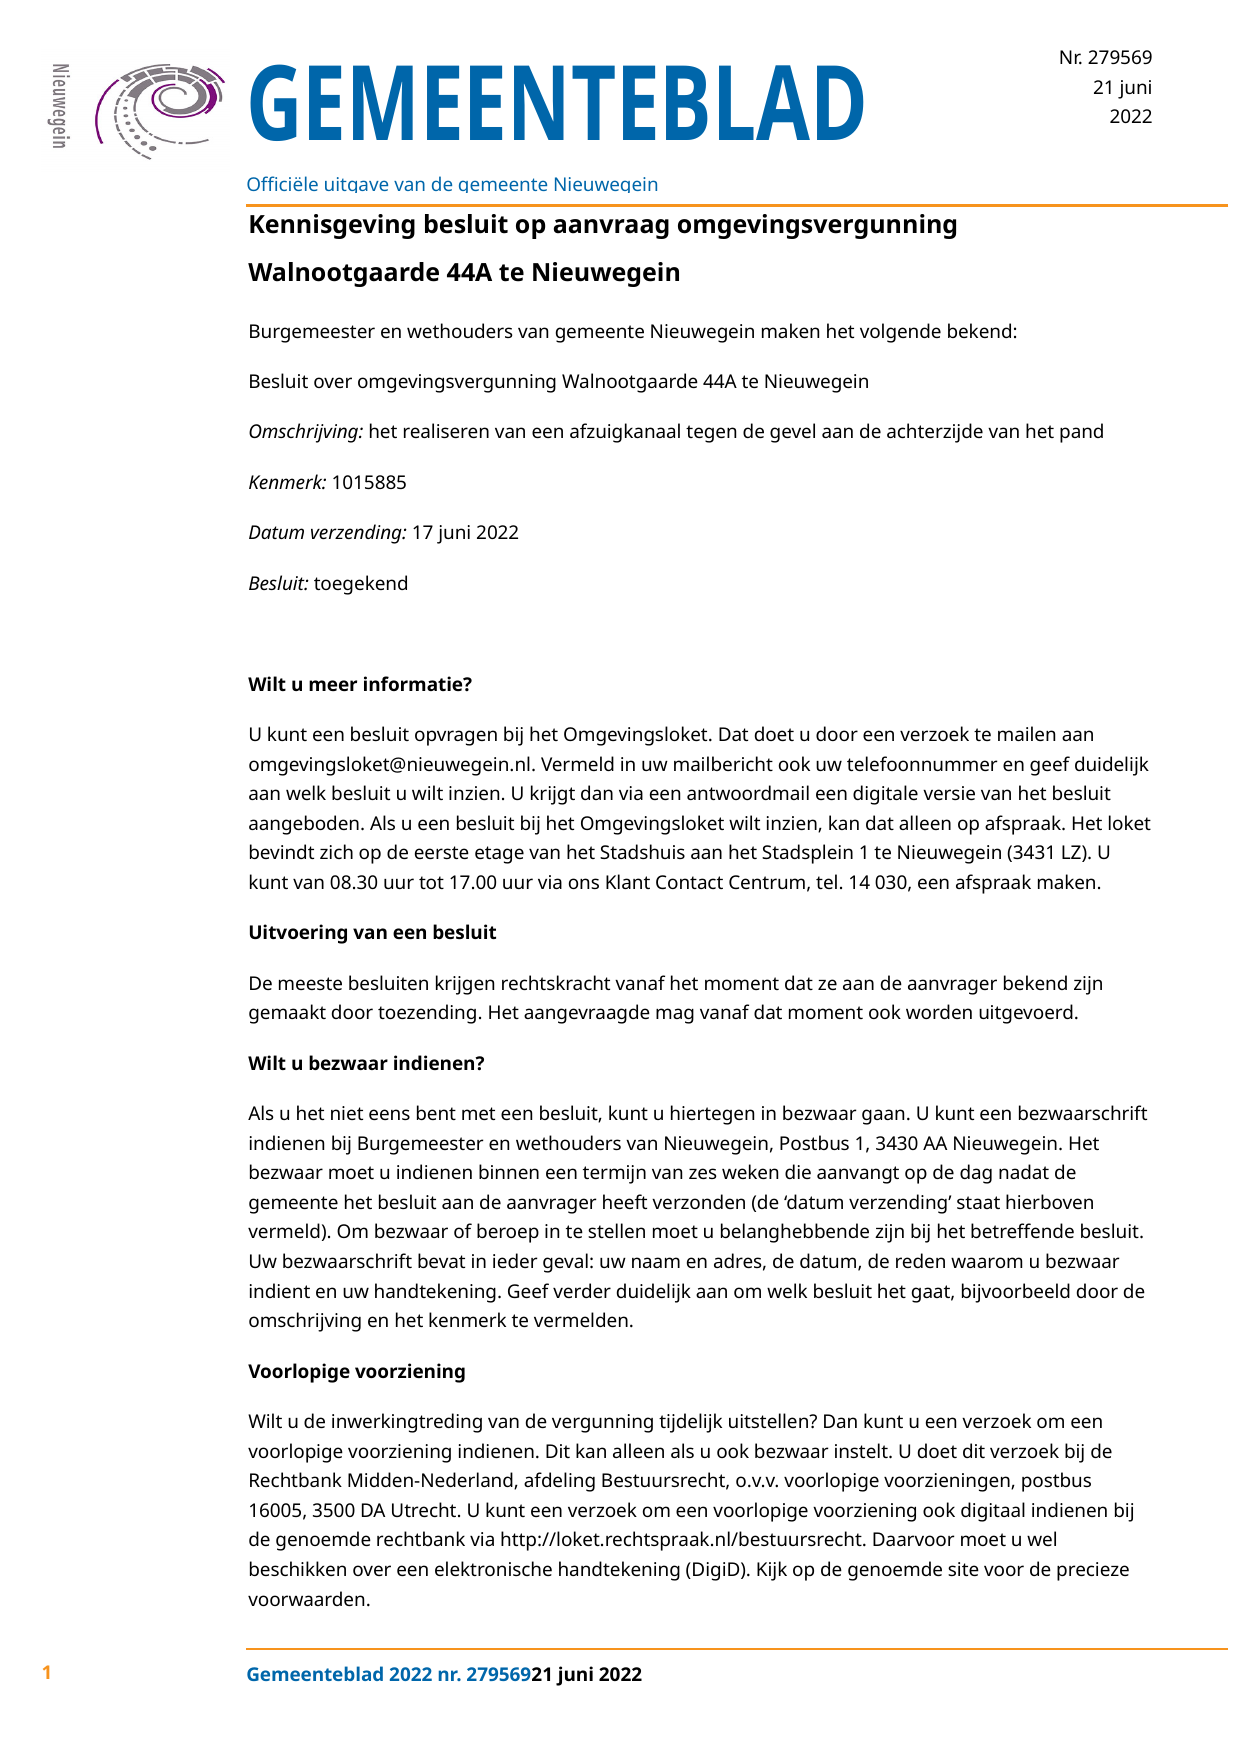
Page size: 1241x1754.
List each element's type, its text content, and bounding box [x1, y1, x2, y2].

text Wilt u bezwaar indienen? [248, 1050, 1152, 1076]
text Besluit: toegekend [248, 570, 1152, 596]
picture [41, 47, 231, 172]
text Als u het niet eens bent met een besluit, kunt u hiertegen in bezwaar gaan. U kunt een bezwaarschrift indienen bij Burgemeester en wethouders van Nieuwegein, Postbus 1, 3430 AA Nieuwegein. Het bezwaar moet u indienen binnen een termijn van zes weken die aanvangt op de dag nadat de gemeente het besluit aan de aanvrager heeft verzonden (de ‘datum verzending’ staat hierboven vermeld). Om bezwaar of beroep in te stellen moet u belanghebbende zijn bij het betreffende besluit. Uw bezwaarschrift bevat in ieder geval: uw naam en adres, de datum, de reden waarom u bezwaar indient en uw handtekening. Geef verder duidelijk aan om welk besluit het gaat, bijvoorbeeld door de omschrijving en het kenmerk te vermelden. [248, 1100, 1152, 1333]
text Besluit over omgevingsvergunning Walnootgaarde 44A te Nieuwegein [248, 368, 1152, 394]
text Kenmerk: 1015885 [248, 469, 1152, 495]
text De meeste besluiten krijgen rechtskracht vanaf het moment dat ze aan de aanvrager bekend zijn gemaakt door toezending. Het aangevraagde mag vanaf dat moment ook worden uitgevoerd. [248, 970, 1152, 1025]
text Uitvoering van een besluit [248, 919, 1152, 945]
text Datum verzending: 17 juni 2022 [248, 519, 1152, 545]
text Voorlopige voorziening [248, 1358, 1152, 1384]
text Wilt u meer informatie? [248, 671, 1152, 697]
text U kunt een besluit opvragen bij het Omgevingsloket. Dat doet u door een verzoek te mailen aan omgevingsloket@nieuwegein.nl. Vermeld in uw mailbericht ook uw telefoonnummer en geef duidelijk aan welk besluit u wilt inzien. U krijgt dan via een antwoordmail een digitale versie van het besluit aangeboden. Als u een besluit bij het Omgevingsloket wilt inzien, kan dat alleen op afspraak. Het loket bevindt zich op de eerste etage van het Stadshuis aan het Stadsplein 1 te Nieuwegein (3431 LZ). U kunt van 08.30 uur tot 17.00 uur via ons Klant Contact Centrum, tel. 14 030, een afspraak maken. [248, 721, 1152, 895]
text Burgemeester en wethouders van gemeente Nieuwegein maken het volgende bekend: [248, 318, 1152, 344]
text Wilt u de inwerkingtreding van de vergunning tijdelijk uitstellen? Dan kunt u een verzoek om een voorlopige voorziening indienen. Dit kan alleen als u ook bezwaar instelt. U doet dit verzoek bij de Rechtbank Midden-Nederland, afdeling Bestuursrecht, o.v.v. voorlopige voorzieningen, postbus 16005, 3500 DA Utrecht. U kunt een verzoek om een voorlopige voorziening ook digitaal indienen bij de genoemde rechtbank via http://loket.rechtspraak.nl/bestuursrecht. Daarvoor moet u wel beschikken over een elektronische handtekening (DigiD). Kijk op de genoemde site voor de precieze voorwaarden. [248, 1408, 1152, 1612]
text Kennisgeving besluit op aanvraag omgevingsvergunning Walnootgaarde 44A te Nieuwegein [248, 207, 1152, 288]
text Omschrijving: het realiseren van een afzuigkanaal tegen de gevel aan de achterzijde van het pand [248, 419, 1152, 444]
